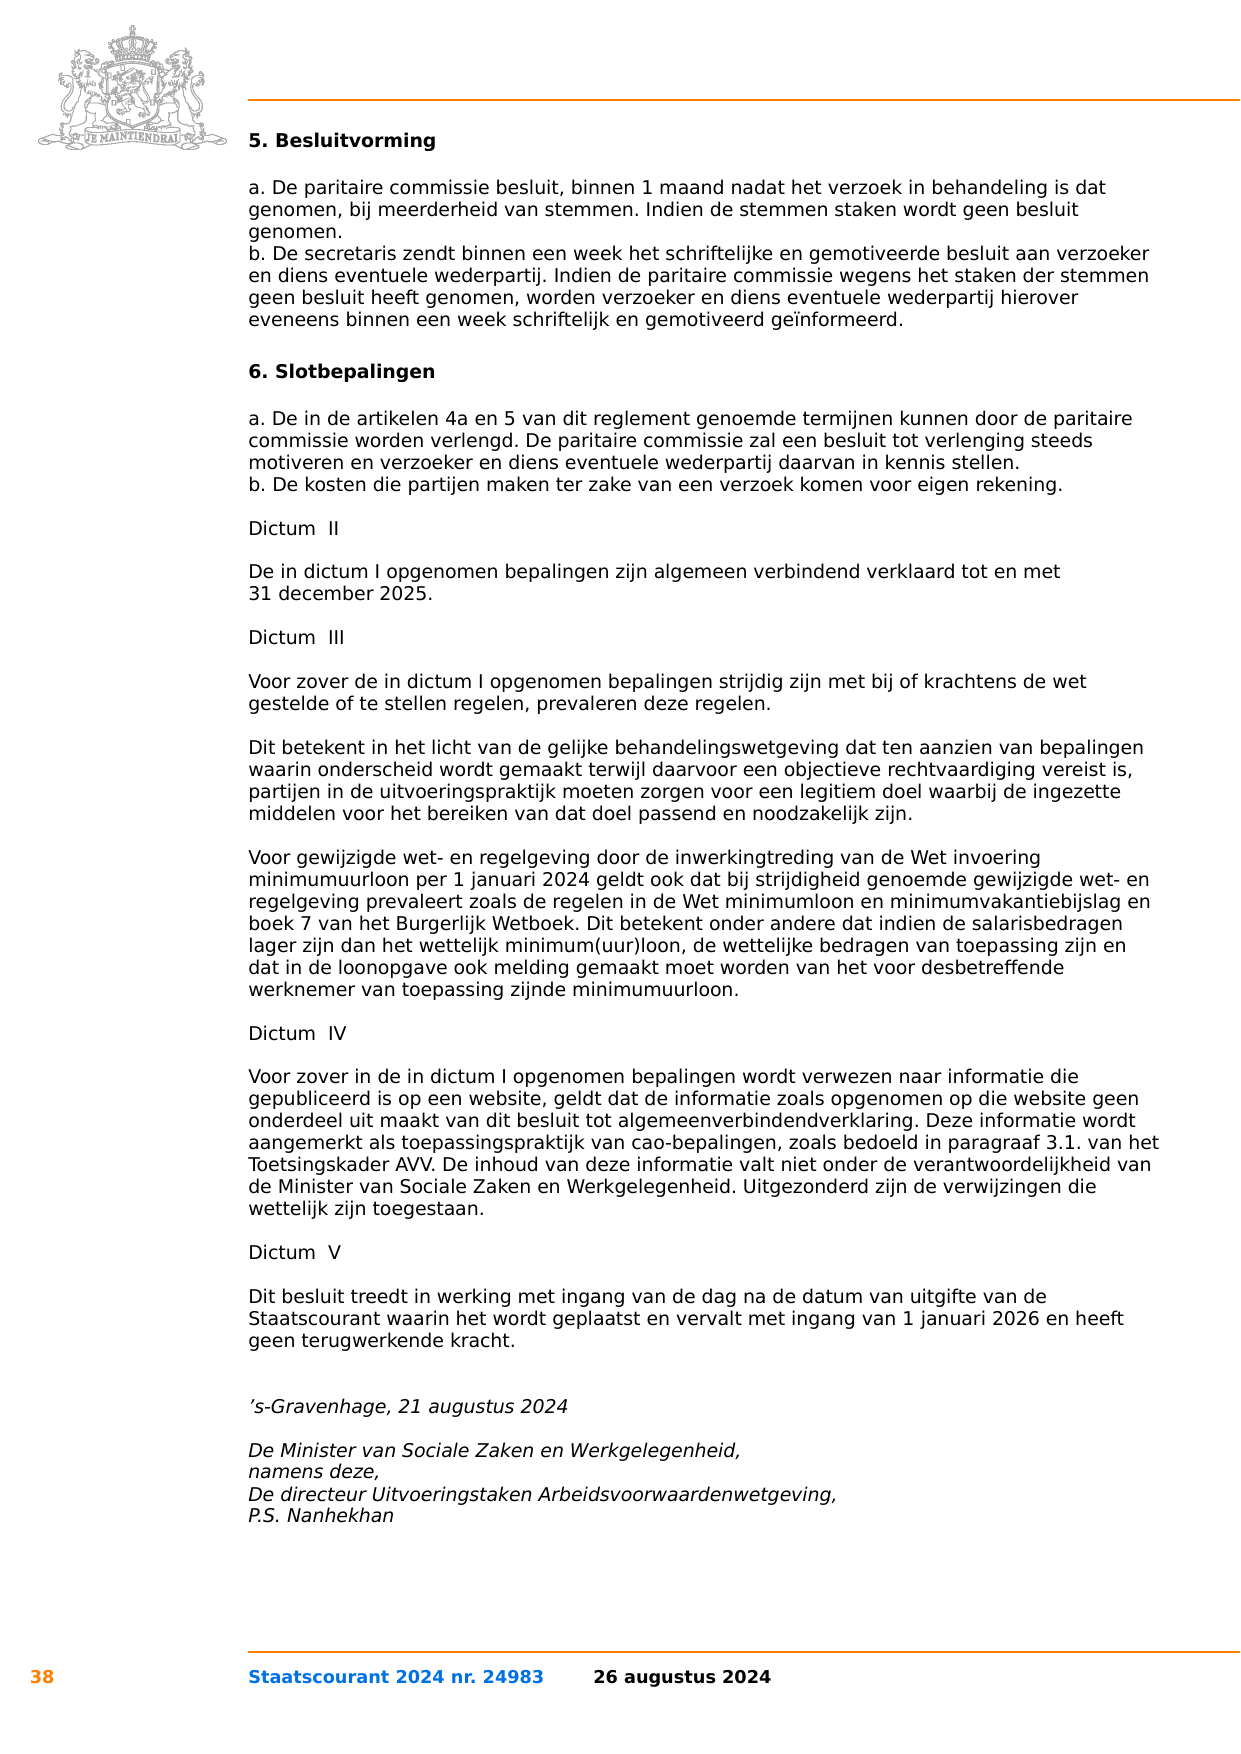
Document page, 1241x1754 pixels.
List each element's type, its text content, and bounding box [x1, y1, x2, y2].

text Dictum IV [248, 1022, 1163, 1044]
text ’s-Gravenhage, 21 augustus 2024 [248, 1396, 1163, 1418]
picture [38, 25, 227, 150]
text Voor gewijzigde wet- en regelgeving door de inwerkingtreding van de Wet invoering minimumuurloon per 1 januari 2024 geldt ook dat bij strijdigheid genoemde gewijzigde wet- en regelgeving prevaleert zoals de regelen in de Wet minimumloon en minimumvakantiebijslag en boek 7 van het Burgerlijk Wetboek. Dit betekent onder andere dat indien de salarisbedragen lager zijn dan het wettelijk minimum(uur)loon, de wettelijke bedragen van toepassing zijn en dat in de loonopgave ook melding gemaakt moet worden van het voor desbetreffende werknemer van toepassing zijnde minimumuurloon. [248, 847, 1163, 1001]
text Dictum III [248, 627, 1163, 649]
text b. De secretaris zendt binnen een week het schriftelijke en gemotiveerde besluit aan verzoeker en diens eventuele wederpartij. Indien de paritaire commissie wegens het staken der stemmen geen besluit heeft genomen, worden verzoeker en diens eventuele wederpartij hierover eveneens binnen een week schriftelijk en gemotiveerd geïnformeerd. [248, 243, 1163, 331]
text b. De kosten die partijen maken ter zake van een verzoek komen voor eigen rekening. [248, 474, 1163, 496]
text Dit betekent in het licht van de gelijke behandelingswetgeving dat ten aanzien van bepalingen waarin onderscheid wordt gemaakt terwijl daarvoor een objectieve rechtvaardiging vereist is, partijen in de uitvoeringspraktijk moeten zorgen voor een legitiem doel waarbij de ingezette middelen voor het bereiken van dat doel passend en noodzakelijk zijn. [248, 737, 1163, 825]
text De Minister van Sociale Zaken en Werkgelegenheid, namens deze, De directeur Uitvoeringstaken Arbeidsvoorwaardenwetgeving, P.S. Nanhekhan [248, 1439, 1163, 1527]
subtitle 5. Besluitvorming [248, 130, 1163, 152]
text Voor zover de in dictum I opgenomen bepalingen strijdig zijn met bij of krachtens de wet gestelde of te stellen regelen, prevaleren deze regelen. [248, 671, 1163, 715]
text Dictum V [248, 1242, 1163, 1264]
text Voor zover in de in dictum I opgenomen bepalingen wordt verwezen naar informatie die gepubliceerd is op een website, geldt dat de informatie zoals opgenomen op die website geen onderdeel uit maakt van dit besluit tot algemeenverbindendverklaring. Deze informatie wordt aangemerkt als toepassingspraktijk van cao-bepalingen, zoals bedoeld in paragraaf 3.1. van het Toetsingskader AVV. De inhoud van deze informatie valt niet onder de verantwoordelijkheid van de Minister van Sociale Zaken en Werkgelegenheid. Uitgezonderd zijn de verwijzingen die wettelijk zijn toegestaan. [248, 1066, 1163, 1220]
text De in dictum I opgenomen bepalingen zijn algemeen verbindend verklaard tot en met 31 december 2025. [248, 561, 1163, 605]
text Dictum II [248, 517, 1163, 539]
text a. De paritaire commissie besluit, binnen 1 maand nadat het verzoek in behandeling is dat genomen, bij meerderheid van stemmen. Indien de stemmen staken wordt geen besluit genomen. [248, 177, 1163, 243]
text Dit besluit treedt in werking met ingang van de dag na de datum van uitgifte van de Staatscourant waarin het wordt geplaatst en vervalt met ingang van 1 januari 2026 en heeft geen terugwerkende kracht. [248, 1286, 1163, 1352]
text a. De in de artikelen 4a en 5 van dit reglement genoemde termijnen kunnen door de paritaire commissie worden verlengd. De paritaire commissie zal een besluit tot verlenging steeds motiveren en verzoeker en diens eventuele wederpartij daarvan in kennis stellen. [248, 408, 1163, 474]
subtitle 6. Slotbepalingen [248, 361, 1163, 383]
